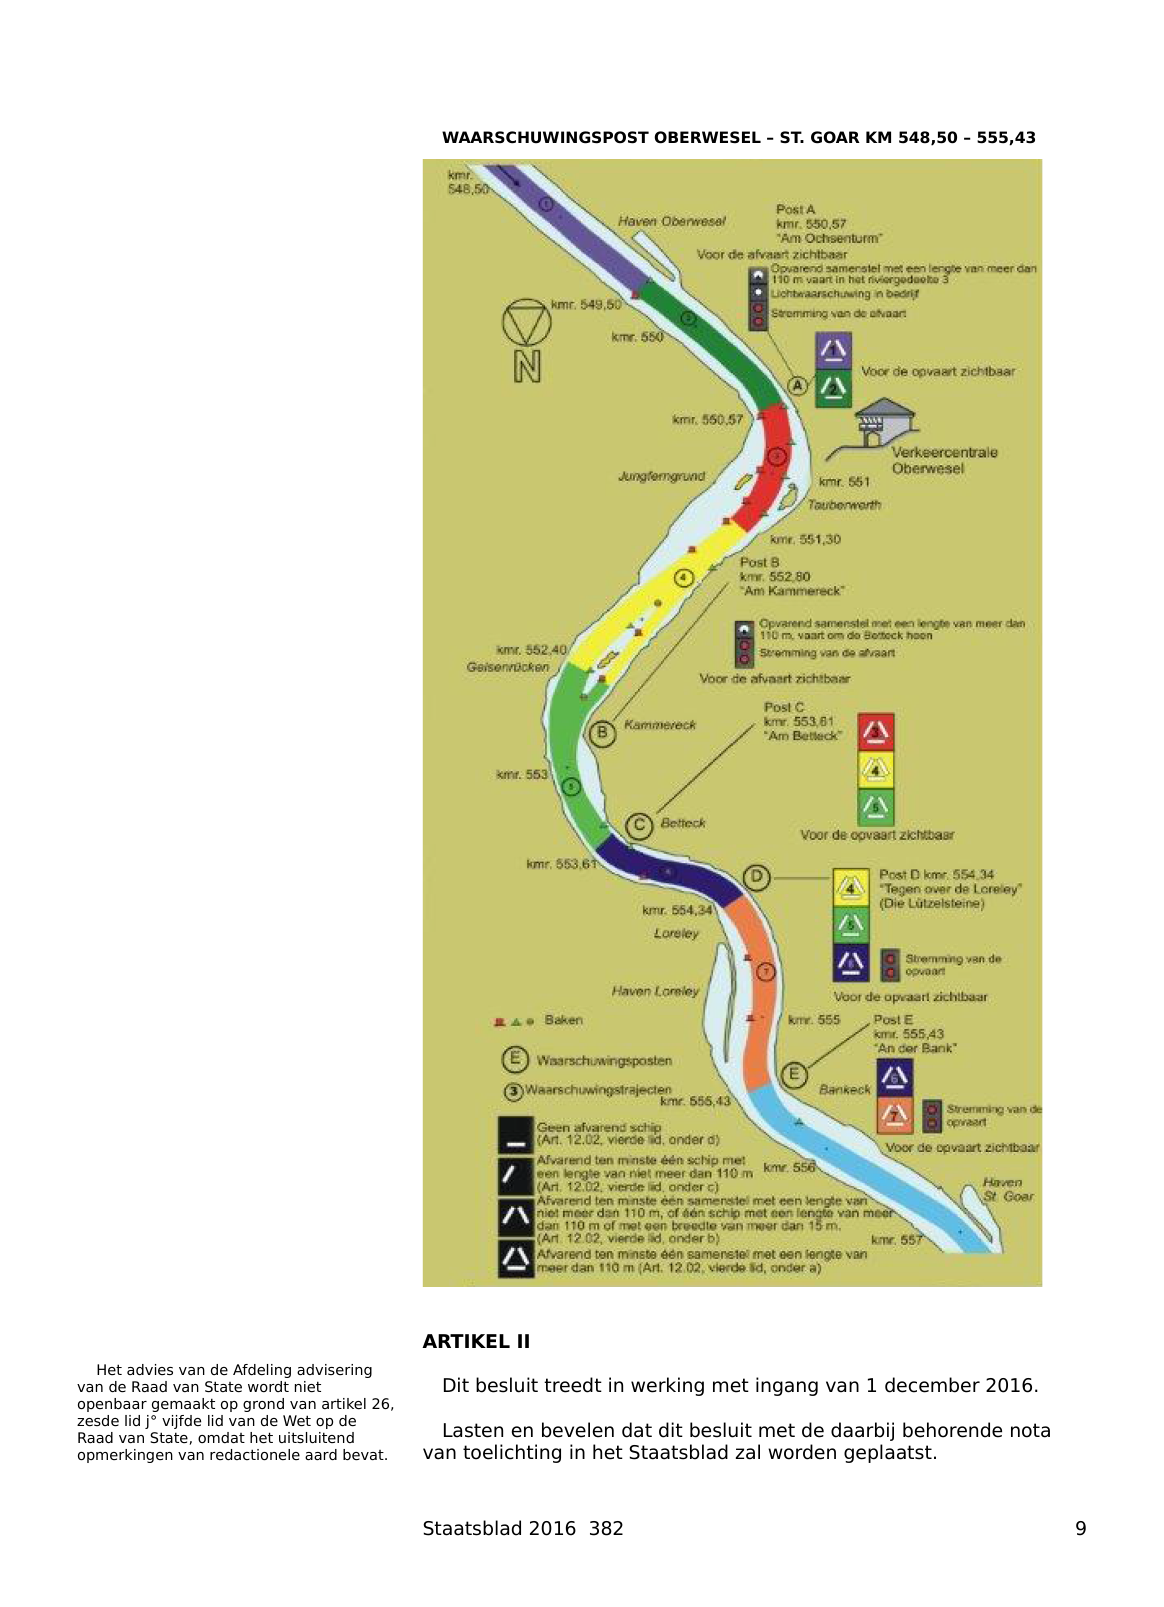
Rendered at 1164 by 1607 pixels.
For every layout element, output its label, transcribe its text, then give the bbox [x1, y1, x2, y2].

text Dit besluit treedt in werking met ingang van 1 december 2016. [422, 1375, 1087, 1397]
text Lasten en bevelen dat dit besluit met de daarbij behorende nota van toelichting in het Staatsblad zal worden geplaatst. [422, 1419, 1087, 1463]
text Het advies van de Afdeling advisering van de Raad van State wordt niet openbaar gemaakt op grond van artikel 26, zesde lid j° vijfde lid van de Wet op de Raad van State, omdat het uitsluitend opmerkingen van redactionele aard bevat. [77, 1362, 396, 1463]
subtitle ARTIKEL II [422, 1331, 1087, 1353]
text WAARSCHUWINGSPOST OBERWESEL – ST. GOAR KM 548,50 – 555,43 [422, 129, 1042, 147]
picture [422, 159, 1043, 1287]
